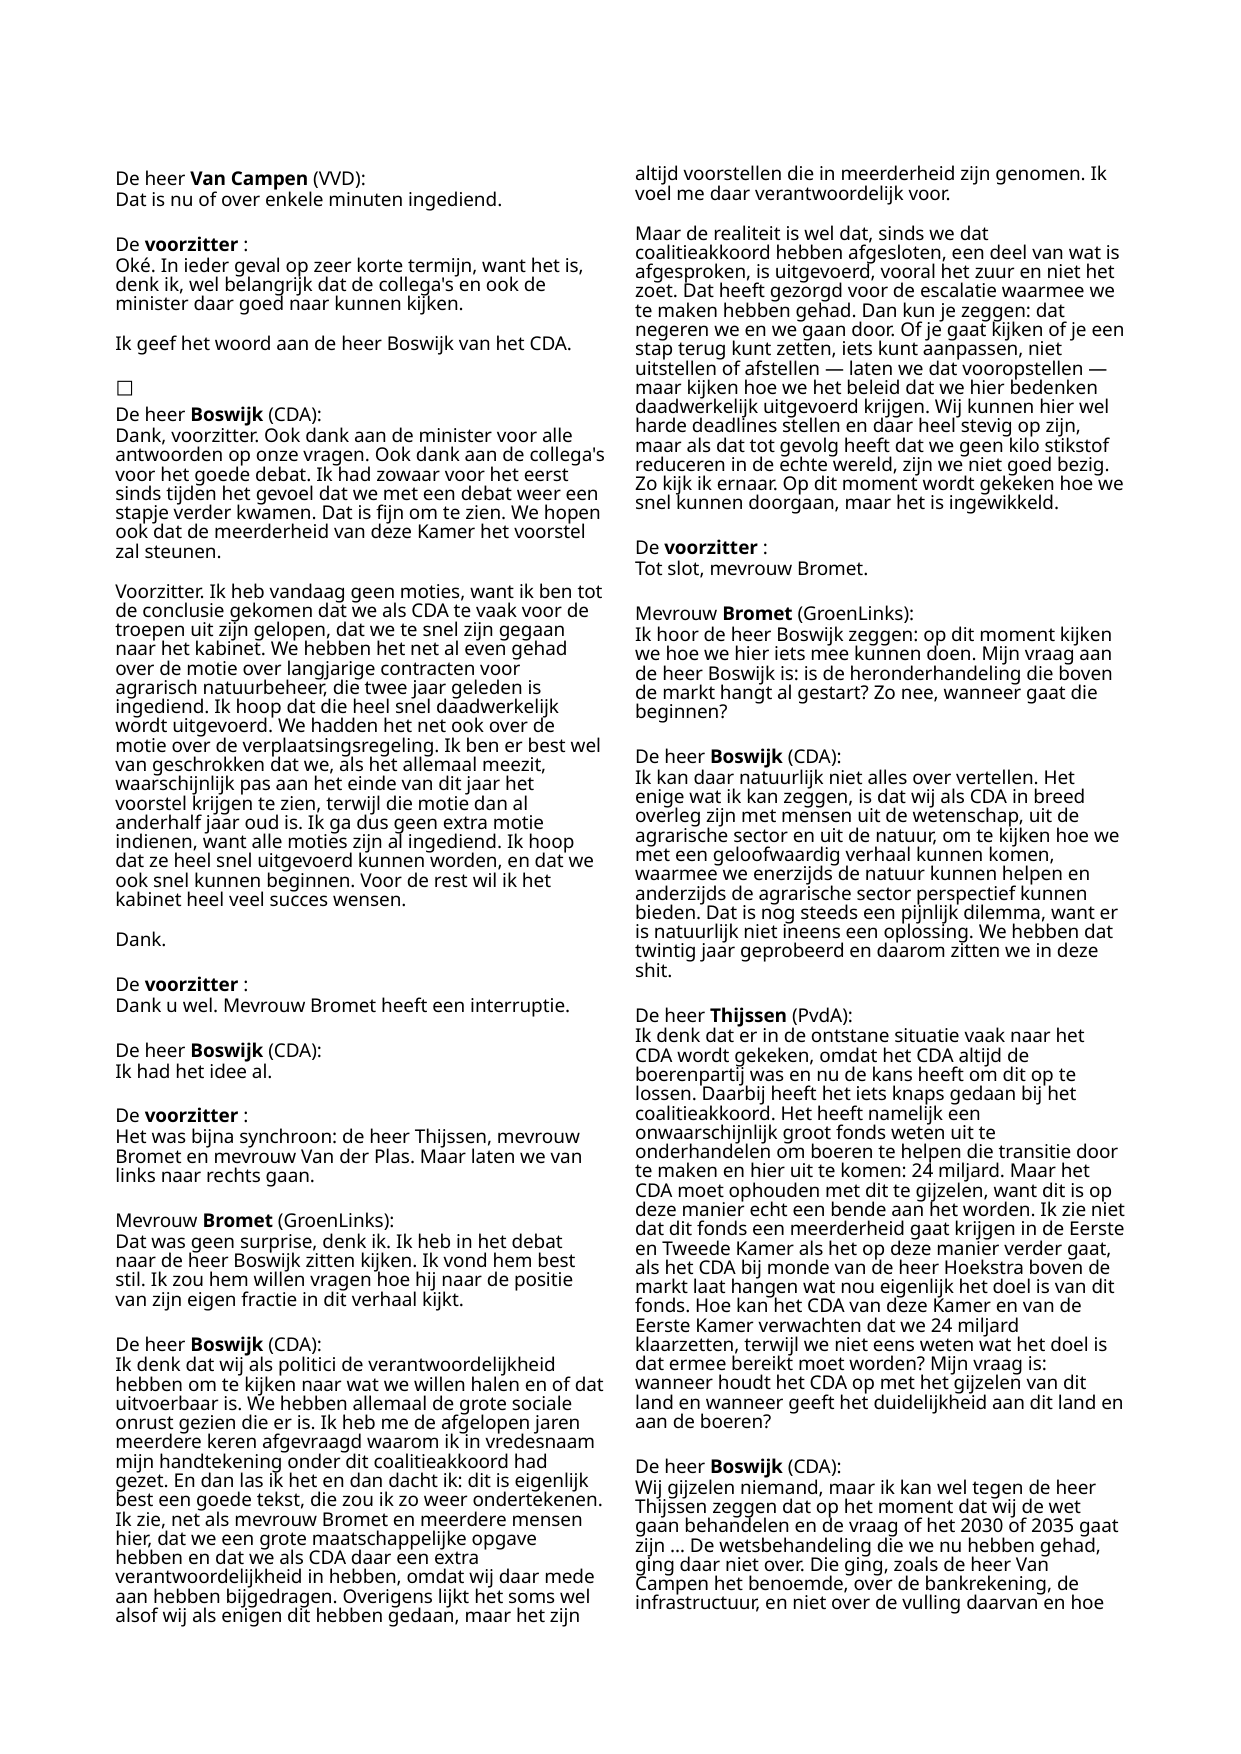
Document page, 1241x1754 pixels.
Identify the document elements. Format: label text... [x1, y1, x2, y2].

text Maar de realiteit is wel dat, sinds we dat coalitieakkoord hebben afgesloten, een deel van wat is afgesproken, is uitgevoerd, vooral het zuur en niet het zoet. Dat heeft gezorgd voor de escalatie waarmee we te maken hebben gehad. Dan kun je zeggen: dat negeren we en we gaan door. Of je gaat kijken of je een stap terug kunt zetten, iets kunt aanpassen, niet uitstellen of afstellen — laten we dat vooropstellen — maar kijken hoe we het beleid dat we hier bedenken daadwerkelijk uitgevoerd krijgen. Wij kunnen hier wel harde deadlines stellen en daar heel stevig op zijn, maar als dat tot gevolg heeft dat we geen kilo stikstof reduceren in de echte wereld, zijn we niet goed bezig. Zo kijk ik ernaar. Op dit moment wordt gekeken hoe we snel kunnen doorgaan, maar het is ingewikkeld. [635, 224, 1125, 514]
text Ik hoor de heer Boswijk zeggen: op dit moment kijken we hoe we hier iets mee kunnen doen. Mijn vraag aan de heer Boswijk is: is de heronderhandeling die boven de markt hangt al gestart? Zo nee, wanneer gaat die beginnen? [635, 626, 1125, 722]
text altijd voorstellen die in meerderheid zijn genomen. Ik voel me daar verantwoordelijk voor. [635, 165, 1125, 204]
text Het was bijna synchroon: de heer Thijssen, mevrouw Bromet en mevrouw Van der Plas. Maar laten we van links naar rechts gaan. [115, 1128, 605, 1186]
text Ik had het idee al. [115, 1063, 605, 1082]
text Dank u wel. Mevrouw Bromet heeft een interruptie. [115, 997, 605, 1016]
text De voorzitter : [635, 534, 1125, 560]
text Ik denk dat wij als politici de verantwoordelijkheid hebben om te kijken naar wat we willen halen en of dat uitvoerbaar is. We hebben allemaal de grote sociale onrust gezien die er is. Ik heb me de afgelopen jaren meerdere keren afgevraagd waarom ik in vredesnaam mijn handtekening onder dit coalitieakkoord had gezet. En dan las ik het en dan dacht ik: dit is eigenlijk best een goede tekst, die zou ik zo weer ondertekenen. Ik zie, net als mevrouw Bromet en meerdere mensen hier, dat we een grote maatschappelijke opgave hebben en dat we als CDA daar een extra verantwoordelijkheid in hebben, omdat wij daar mede aan hebben bijgedragen. Overigens lijkt het soms wel alsof wij als enigen dit hebben gedaan, maar het zijn [115, 1356, 605, 1626]
text Mevrouw Bromet (GroenLinks): [115, 1207, 605, 1233]
text Wij gijzelen niemand, maar ik kan wel tegen de heer Thijssen zeggen dat op het moment dat wij de wet gaan behandelen en de vraag of het 2030 of 2035 gaat zijn … De wetsbehandeling die we nu hebben gehad, ging daar niet over. Die ging, zoals de heer Van Campen het benoemde, over de bankrekening, de infrastructuur, en niet over de vulling daarvan en hoe [635, 1479, 1125, 1614]
text Oké. In ieder geval op zeer korte termijn, want het is, denk ik, wel belangrijk dat de collega's en ook de minister daar goed naar kunnen kijken. [115, 257, 605, 315]
text De heer Boswijk (CDA): [115, 401, 605, 427]
text De voorzitter : [115, 971, 605, 997]
text Dank. [115, 931, 605, 950]
text De heer Boswijk (CDA): [115, 1331, 605, 1356]
text De heer Boswijk (CDA): [115, 1037, 605, 1063]
text De heer Thijssen (PvdA): [635, 1002, 1125, 1027]
text Dank, voorzitter. Ook dank aan de minister voor alle antwoorden op onze vragen. Ook dank aan de collega's voor het goede debat. Ik had zowaar voor het eerst sinds tijden het gevoel dat we met een debat weer een stapje verder kwamen. Dat is fijn om te zien. We hopen ook dat de meerderheid van deze Kamer het voorstel zal steunen. [115, 427, 605, 562]
text Dat is nu of over enkele minuten ingediend. [115, 191, 605, 210]
text De voorzitter : [115, 231, 605, 257]
text De heer Boswijk (CDA): [635, 743, 1125, 769]
text De heer Boswijk (CDA): [635, 1453, 1125, 1479]
text De heer Van Campen (VVD): [115, 165, 605, 191]
text Ik denk dat er in de ontstane situatie vaak naar het CDA wordt gekeken, omdat het CDA altijd de boerenpartij was en nu de kans heeft om dit op te lossen. Daarbij heeft het iets knaps gedaan bij het coalitieakkoord. Het heeft namelijk een onwaarschijnlijk groot fonds weten uit te onderhandelen om boeren te helpen die transitie door te maken en hier uit te komen: 24 miljard. Maar het CDA moet ophouden met dit te gijzelen, want dit is op deze manier echt een bende aan het worden. Ik zie niet dat dit fonds een meerderheid gaat krijgen in de Eerste en Tweede Kamer als het op deze manier verder gaat, als het CDA bij monde van de heer Hoekstra boven de markt laat hangen wat nou eigenlijk het doel is van dit fonds. Hoe kan het CDA van deze Kamer en van de Eerste Kamer verwachten dat we 24 miljard klaarzetten, terwijl we niet eens weten wat het doel is dat ermee bereikt moet worden? Mijn vraag is: wanneer houdt het CDA op met het gijzelen van dit land en wanneer geeft het duidelijkheid aan dit land en aan de boeren? [635, 1027, 1125, 1432]
text Mevrouw Bromet (GroenLinks): [635, 600, 1125, 626]
text Ik geef het woord aan de heer Boswijk van het CDA. [115, 335, 605, 355]
text ⬜ [115, 376, 605, 401]
text De voorzitter : [115, 1103, 605, 1128]
text Ik kan daar natuurlijk niet alles over vertellen. Het enige wat ik kan zeggen, is dat wij als CDA in breed overleg zijn met mensen uit de wetenschap, uit de agrarische sector en uit de natuur, om te kijken hoe we met een geloofwaardig verhaal kunnen komen, waarmee we enerzijds de natuur kunnen helpen en anderzijds de agrarische sector perspectief kunnen bieden. Dat is nog steeds een pijnlijk dilemma, want er is natuurlijk niet ineens een oplossing. We hebben dat twintig jaar geprobeerd en daarom zitten we in deze shit. [635, 769, 1125, 981]
text Dat was geen surprise, denk ik. Ik heb in het debat naar de heer Boswijk zitten kijken. Ik vond hem best stil. Ik zou hem willen vragen hoe hij naar de positie van zijn eigen fractie in dit verhaal kijkt. [115, 1233, 605, 1310]
text Voorzitter. Ik heb vandaag geen moties, want ik ben tot de conclusie gekomen dat we als CDA te vaak voor de troepen uit zijn gelopen, dat we te snel zijn gegaan naar het kabinet. We hebben het net al even gehad over de motie over langjarige contracten voor agrarisch natuurbeheer, die twee jaar geleden is ingediend. Ik hoop dat die heel snel daadwerkelijk wordt uitgevoerd. We hadden het net ook over de motie over de verplaatsingsregeling. Ik ben er best wel van geschrokken dat we, als het allemaal meezit, waarschijnlijk pas aan het einde van dit jaar het voorstel krijgen te zien, terwijl die motie dan al anderhalf jaar oud is. Ik ga dus geen extra motie indienen, want alle moties zijn al ingediend. Ik hoop dat ze heel snel uitgevoerd kunnen worden, en dat we ook snel kunnen beginnen. Voor de rest wil ik het kabinet heel veel succes wensen. [115, 583, 605, 910]
text Tot slot, mevrouw Bromet. [635, 560, 1125, 579]
